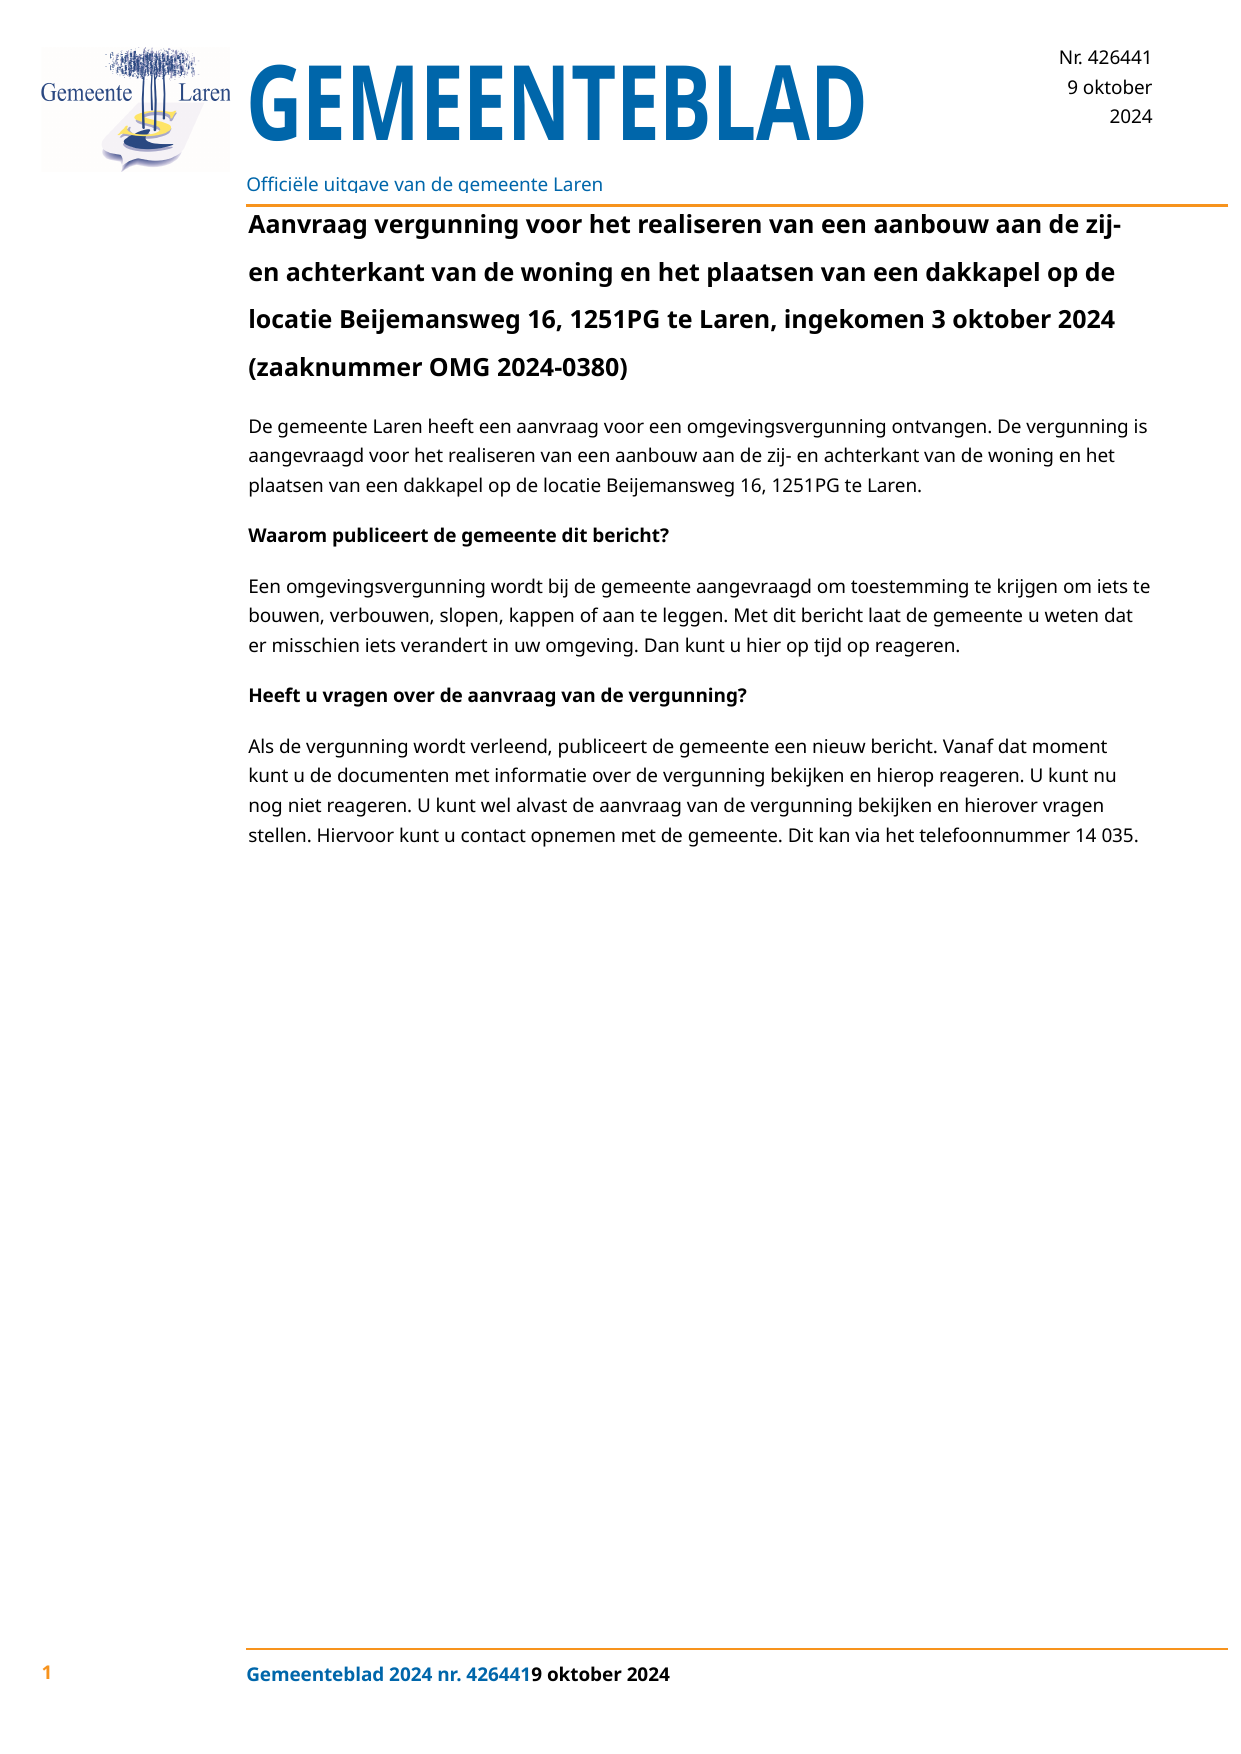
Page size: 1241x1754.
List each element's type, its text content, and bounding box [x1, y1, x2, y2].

text Heeft u vragen over de aanvraag van de vergunning? [248, 683, 1152, 708]
text Een omgevingsvergunning wordt bij de gemeente aangevraagd om toestemming te krijgen om iets te bouwen, verbouwen, slopen, kappen of aan te leggen. Met dit bericht laat de gemeente u weten dat er misschien iets verandert in uw omgeving. Dan kunt u hier op tijd op reageren. [248, 573, 1152, 658]
text De gemeente Laren heeft een aanvraag voor een omgevingsvergunning ontvangen. De vergunning is aangevraagd voor het realiseren van een aanbouw aan de zij- en achterkant van de woning en het plaatsen van een dakkapel op de locatie Beijemansweg 16, 1251PG te Laren. [248, 413, 1152, 498]
text Aanvraag vergunning voor het realiseren van een aanbouw aan de zij- en achterkant van de woning en het plaatsen van een dakkapel op de locatie Beijemansweg 16, 1251PG te Laren, ingekomen 3 oktober 2024 (zaaknummer OMG 2024-0380) [248, 207, 1152, 384]
picture [41, 47, 231, 172]
text Als de vergunning wordt verleend, publiceert de gemeente een nieuw bericht. Vanaf dat moment kunt u de documenten met informatie over de vergunning bekijken en hierop reageren. U kunt nu nog niet reageren. U kunt wel alvast de aanvraag van de vergunning bekijken en hierover vragen stellen. Hiervoor kunt u contact opnemen met de gemeente. Dit kan via het telefoonnummer 14 035. [248, 733, 1152, 848]
text Waarom publiceert de gemeente dit bericht? [248, 523, 1152, 548]
